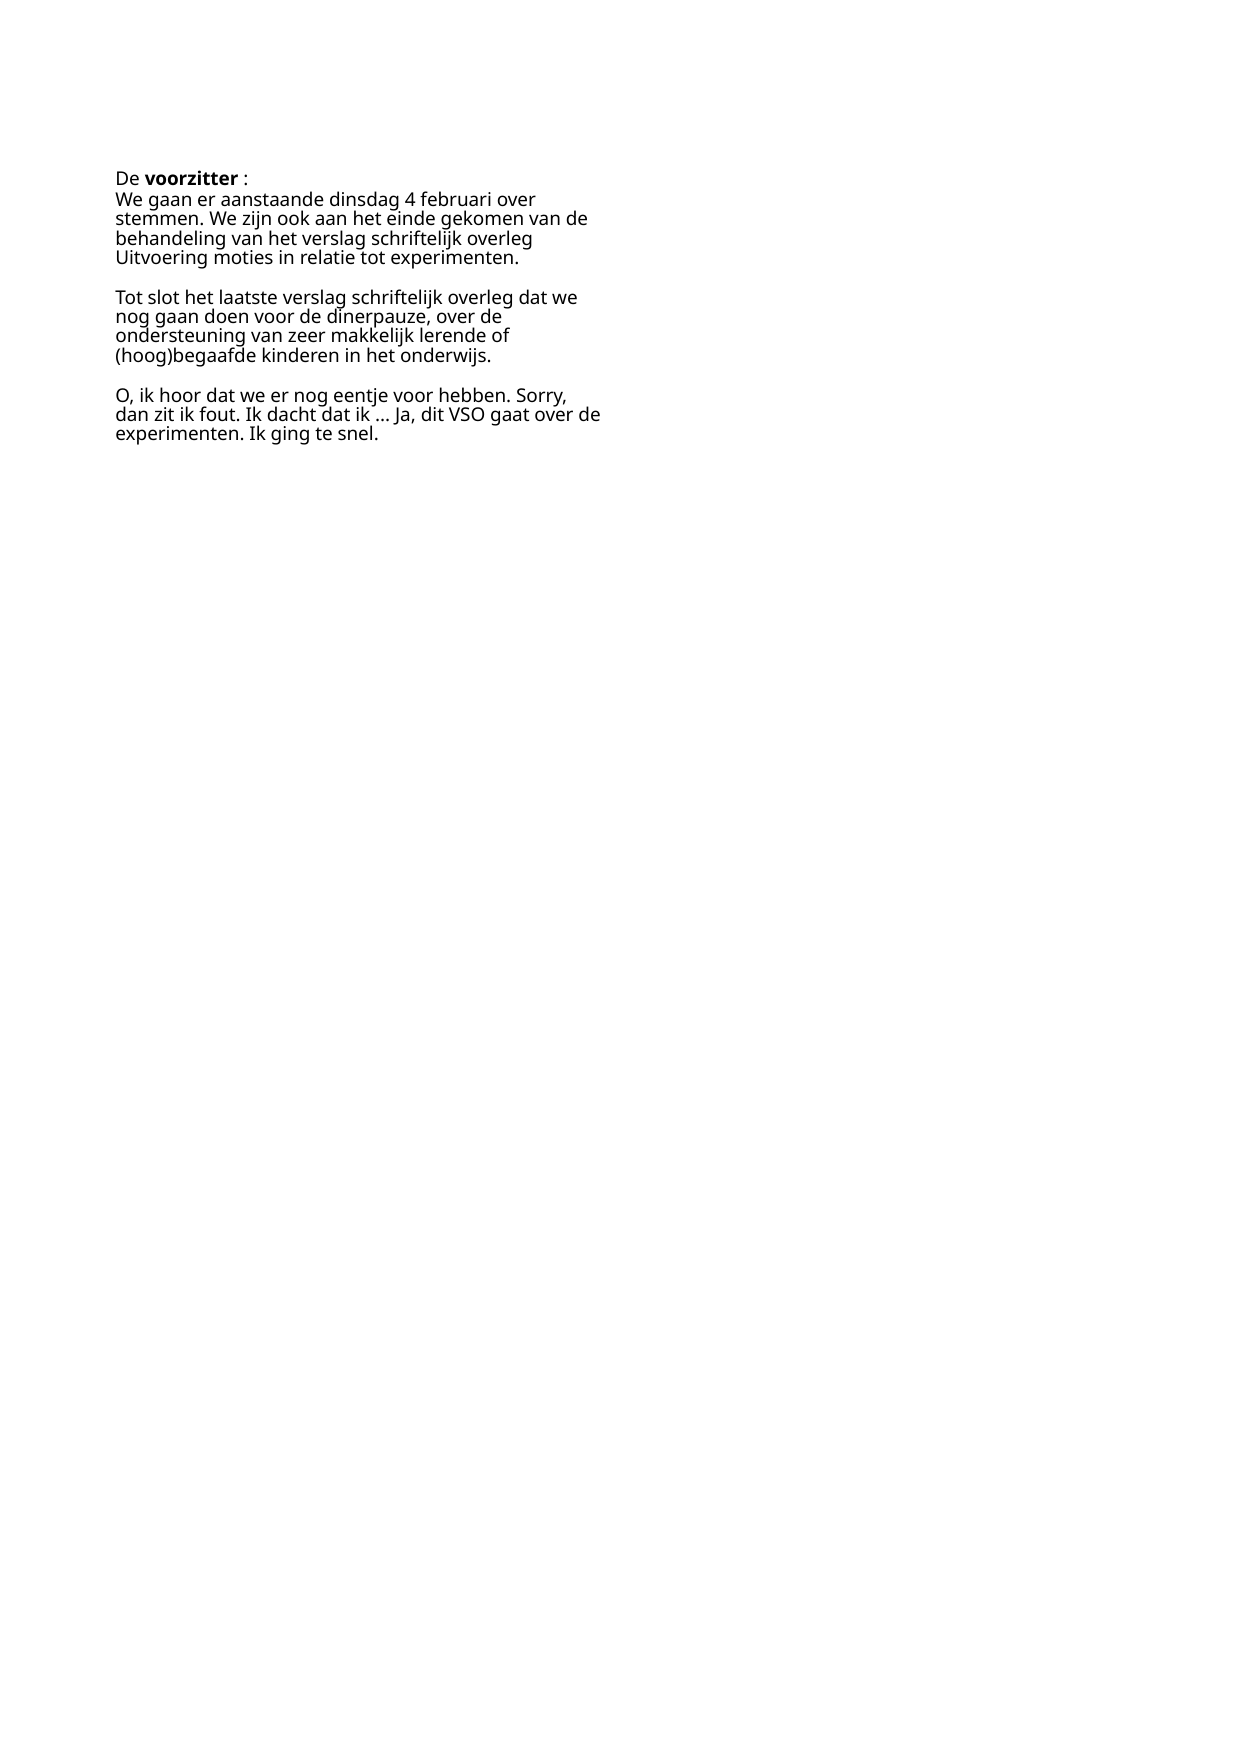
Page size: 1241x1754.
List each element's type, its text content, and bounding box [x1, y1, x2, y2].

text De voorzitter : [115, 165, 605, 191]
text We gaan er aanstaande dinsdag 4 februari over stemmen. We zijn ook aan het einde gekomen van de behandeling van het verslag schriftelijk overleg Uitvoering moties in relatie tot experimenten. [115, 191, 605, 268]
text Tot slot het laatste verslag schriftelijk overleg dat we nog gaan doen voor de dinerpauze, over de ondersteuning van zeer makkelijk lerende of (hoog)begaafde kinderen in het onderwijs. [115, 289, 605, 366]
text O, ik hoor dat we er nog eentje voor hebben. Sorry, dan zit ik fout. Ik dacht dat ik ... Ja, dit VSO gaat over de experimenten. Ik ging te snel. [115, 387, 605, 444]
